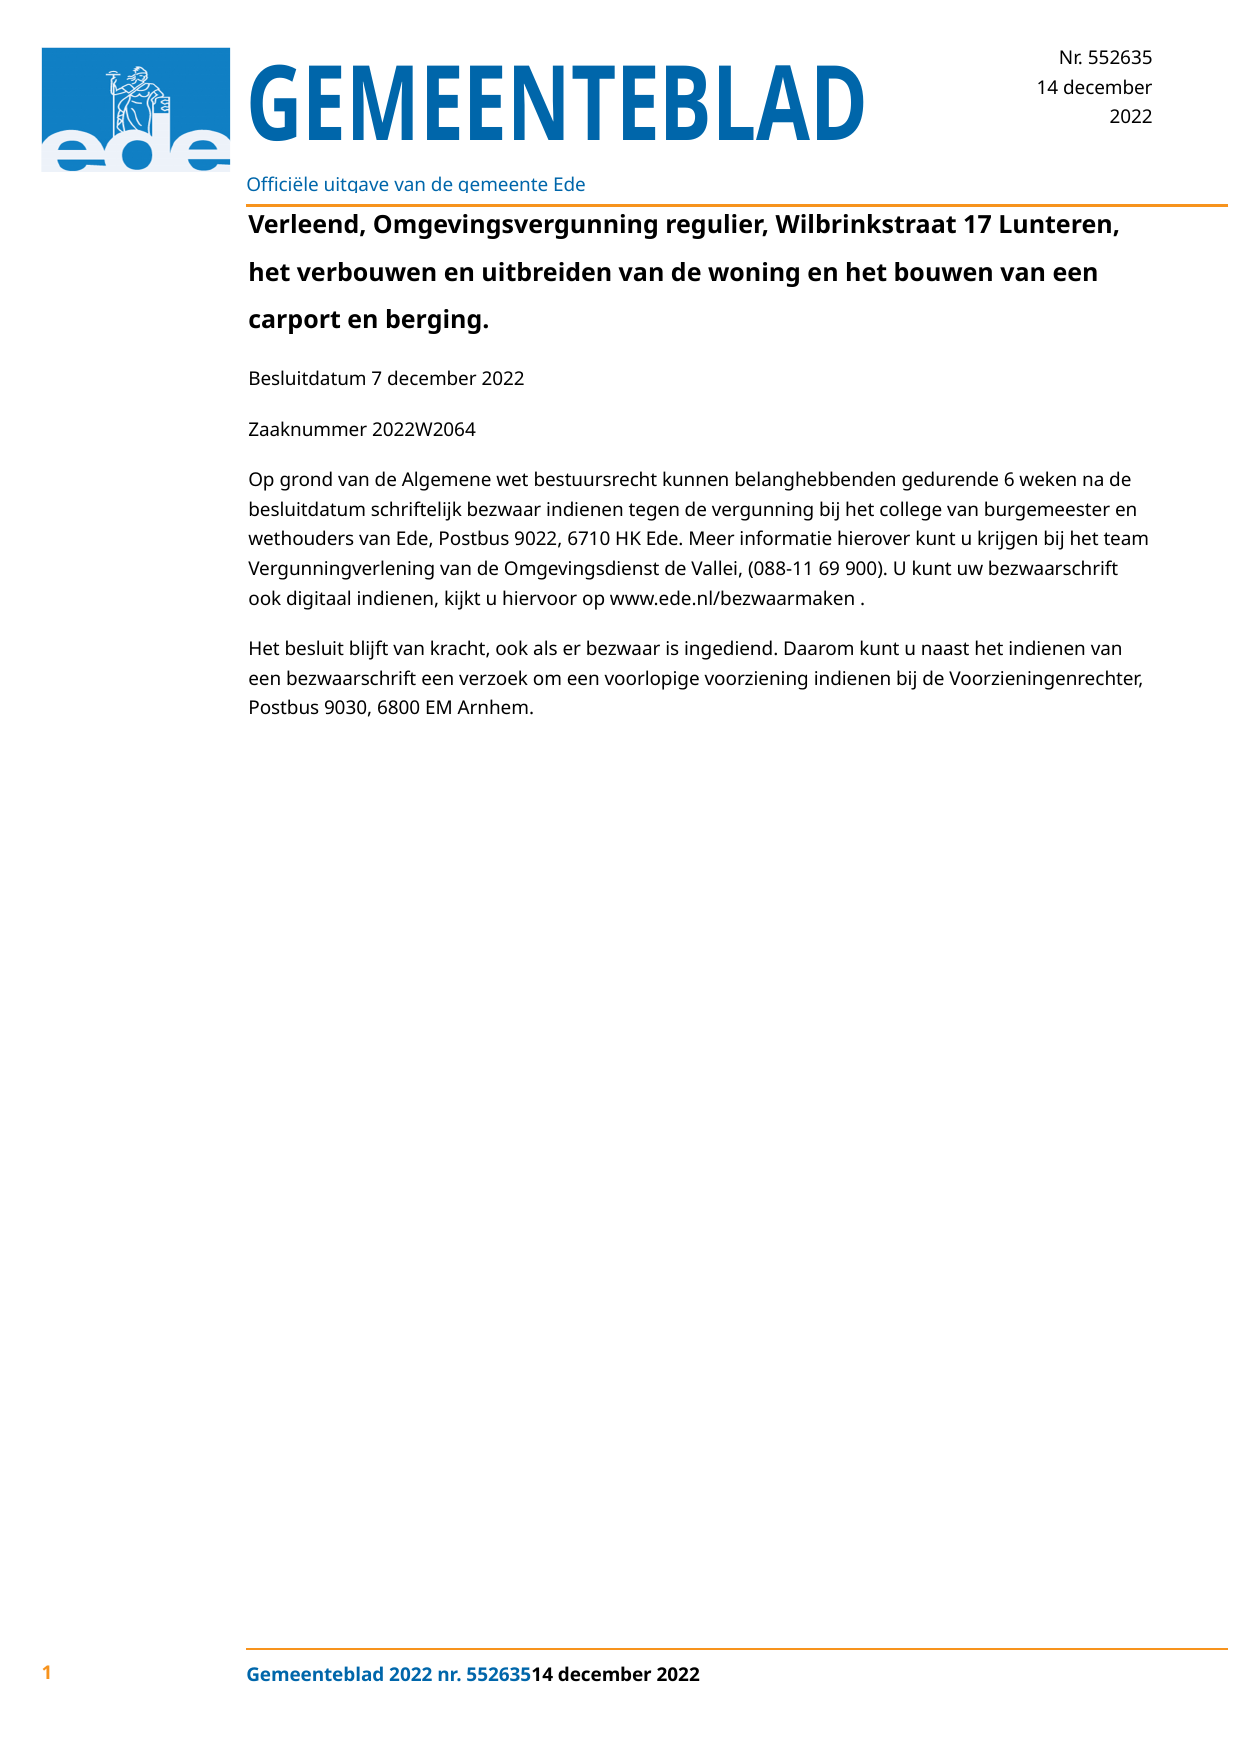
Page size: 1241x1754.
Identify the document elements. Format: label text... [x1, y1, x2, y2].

text Het besluit blijft van kracht, ook als er bezwaar is ingediend. Daarom kunt u naast het indienen van een bezwaarschrift een verzoek om een voorlopige voorziening indienen bij de Voorzieningenrechter, Postbus 9030, 6800 EM Arnhem. [248, 635, 1152, 720]
picture [41, 47, 231, 172]
text Verleend, Omgevingsvergunning regulier, Wilbrinkstraat 17 Lunteren, het verbouwen en uitbreiden van de woning en het bouwen van een carport en berging. [248, 207, 1152, 336]
text Besluitdatum 7 december 2022 [248, 366, 1152, 391]
text Op grond van de Algemene wet bestuursrecht kunnen belanghebbenden gedurende 6 weken na de besluitdatum schriftelijk bezwaar indienen tegen de vergunning bij het college van burgemeester en wethouders van Ede, Postbus 9022, 6710 HK Ede. Meer informatie hierover kunt u krijgen bij het team Vergunningverlening van de Omgevingsdienst de Vallei, (088-11 69 900). U kunt uw bezwaarschrift ook digitaal indienen, kijkt u hiervoor op www.ede.nl/bezwaarmaken . [248, 466, 1152, 610]
text Zaaknummer 2022W2064 [248, 416, 1152, 442]
